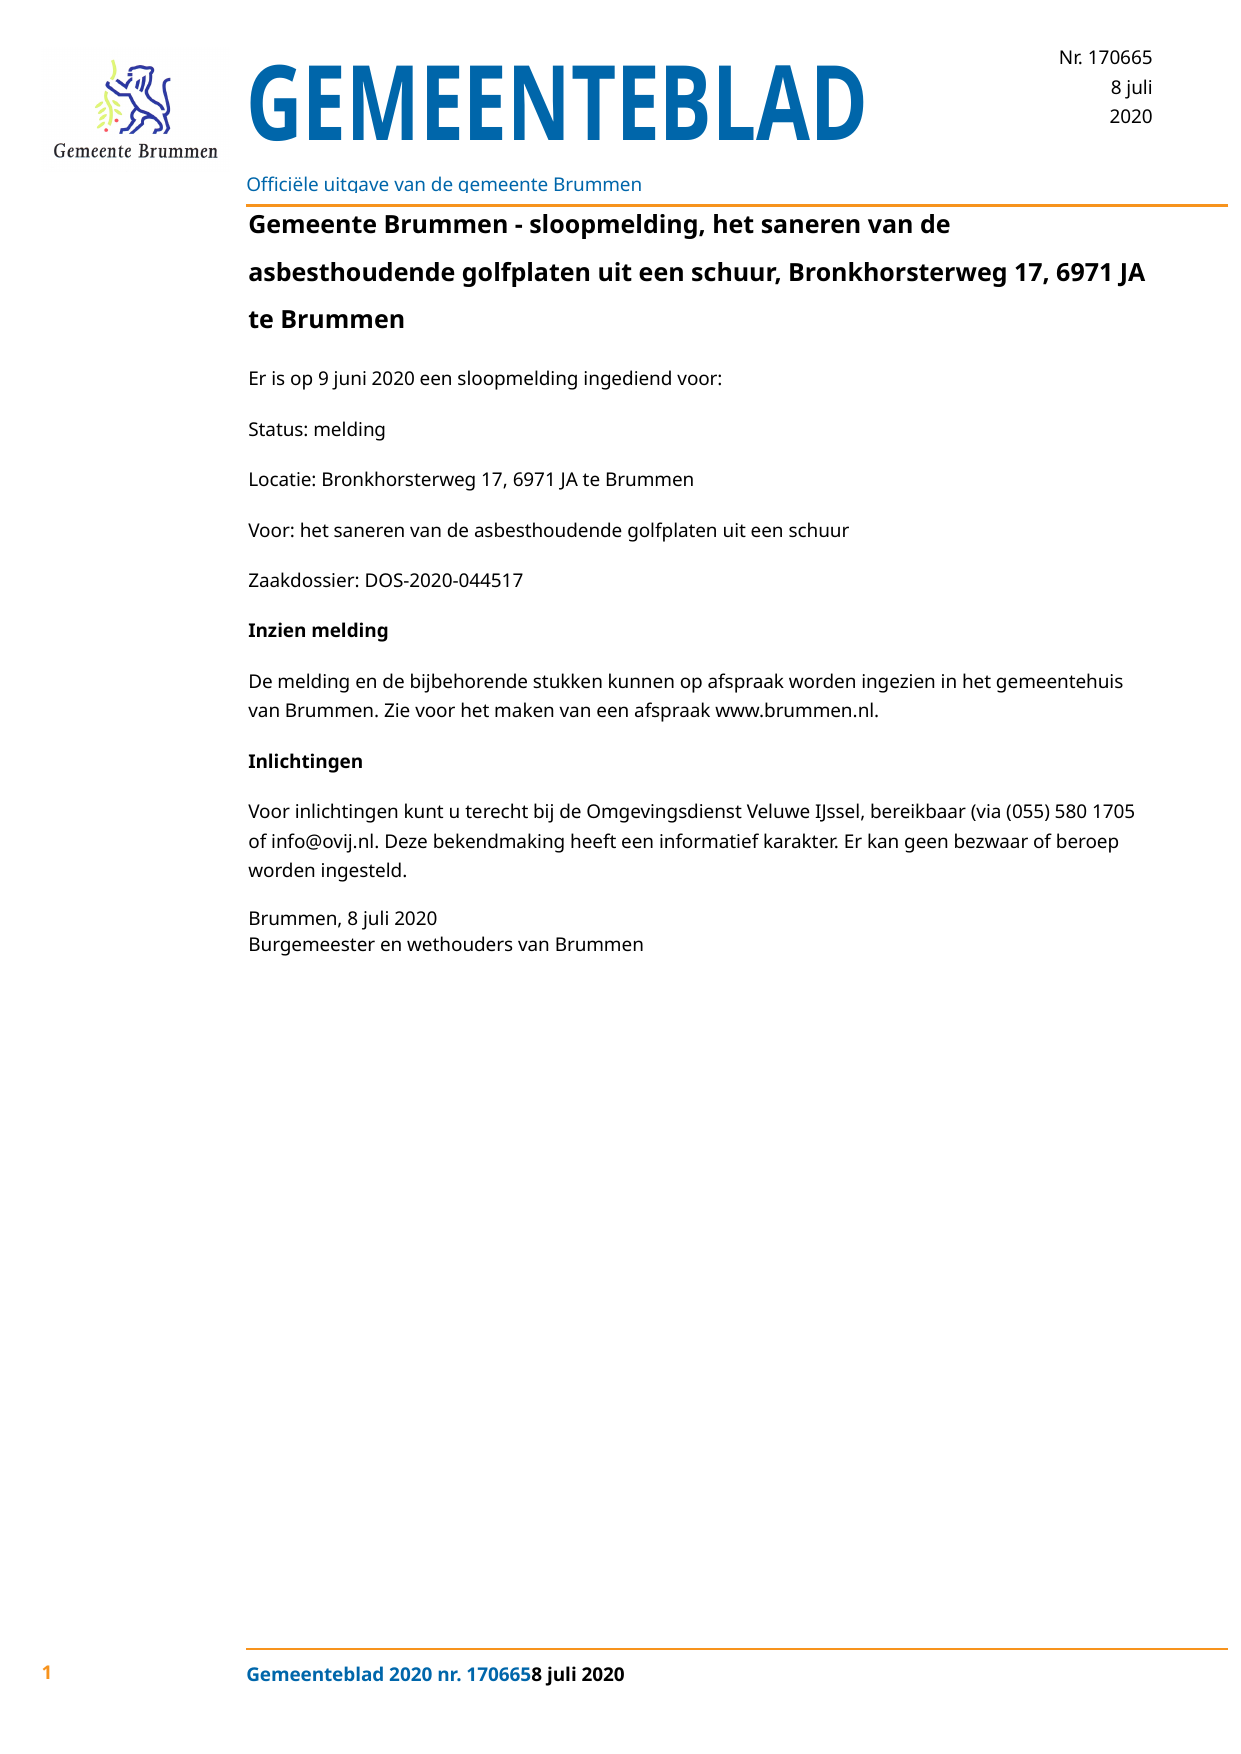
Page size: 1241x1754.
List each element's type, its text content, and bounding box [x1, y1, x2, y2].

text Voor: het saneren van de asbesthoudende golfplaten uit een schuur [248, 517, 1152, 542]
text Inlichtingen [248, 748, 1152, 774]
text Gemeente Brummen - sloopmelding, het saneren van de asbesthoudende golfplaten uit een schuur, Bronkhorsterweg 17, 6971 JA te Brummen [248, 207, 1152, 336]
text De melding en de bijbehorende stukken kunnen op afspraak worden ingezien in het gemeentehuis van Brummen. Zie voor het maken van een afspraak www.brummen.nl. [248, 668, 1152, 723]
text Status: melding [248, 416, 1152, 442]
text Brummen, 8 juli 2020 [248, 905, 1152, 931]
text Inzien melding [248, 618, 1152, 643]
text Burgemeester en wethouders van Brummen [248, 931, 1152, 957]
text Locatie: Bronkhorsterweg 17, 6971 JA te Brummen [248, 466, 1152, 492]
text Er is op 9 juni 2020 een sloopmelding ingediend voor: [248, 366, 1152, 391]
picture [41, 47, 231, 172]
text Voor inlichtingen kunt u terecht bij de Omgevingsdienst Veluwe IJssel, bereikbaar (via (055) 580 1705 of info@ovij.nl. Deze bekendmaking heeft een informatief karakter. Er kan geen bezwaar of beroep worden ingesteld. [248, 798, 1152, 883]
text Zaakdossier: DOS-2020-044517 [248, 567, 1152, 593]
